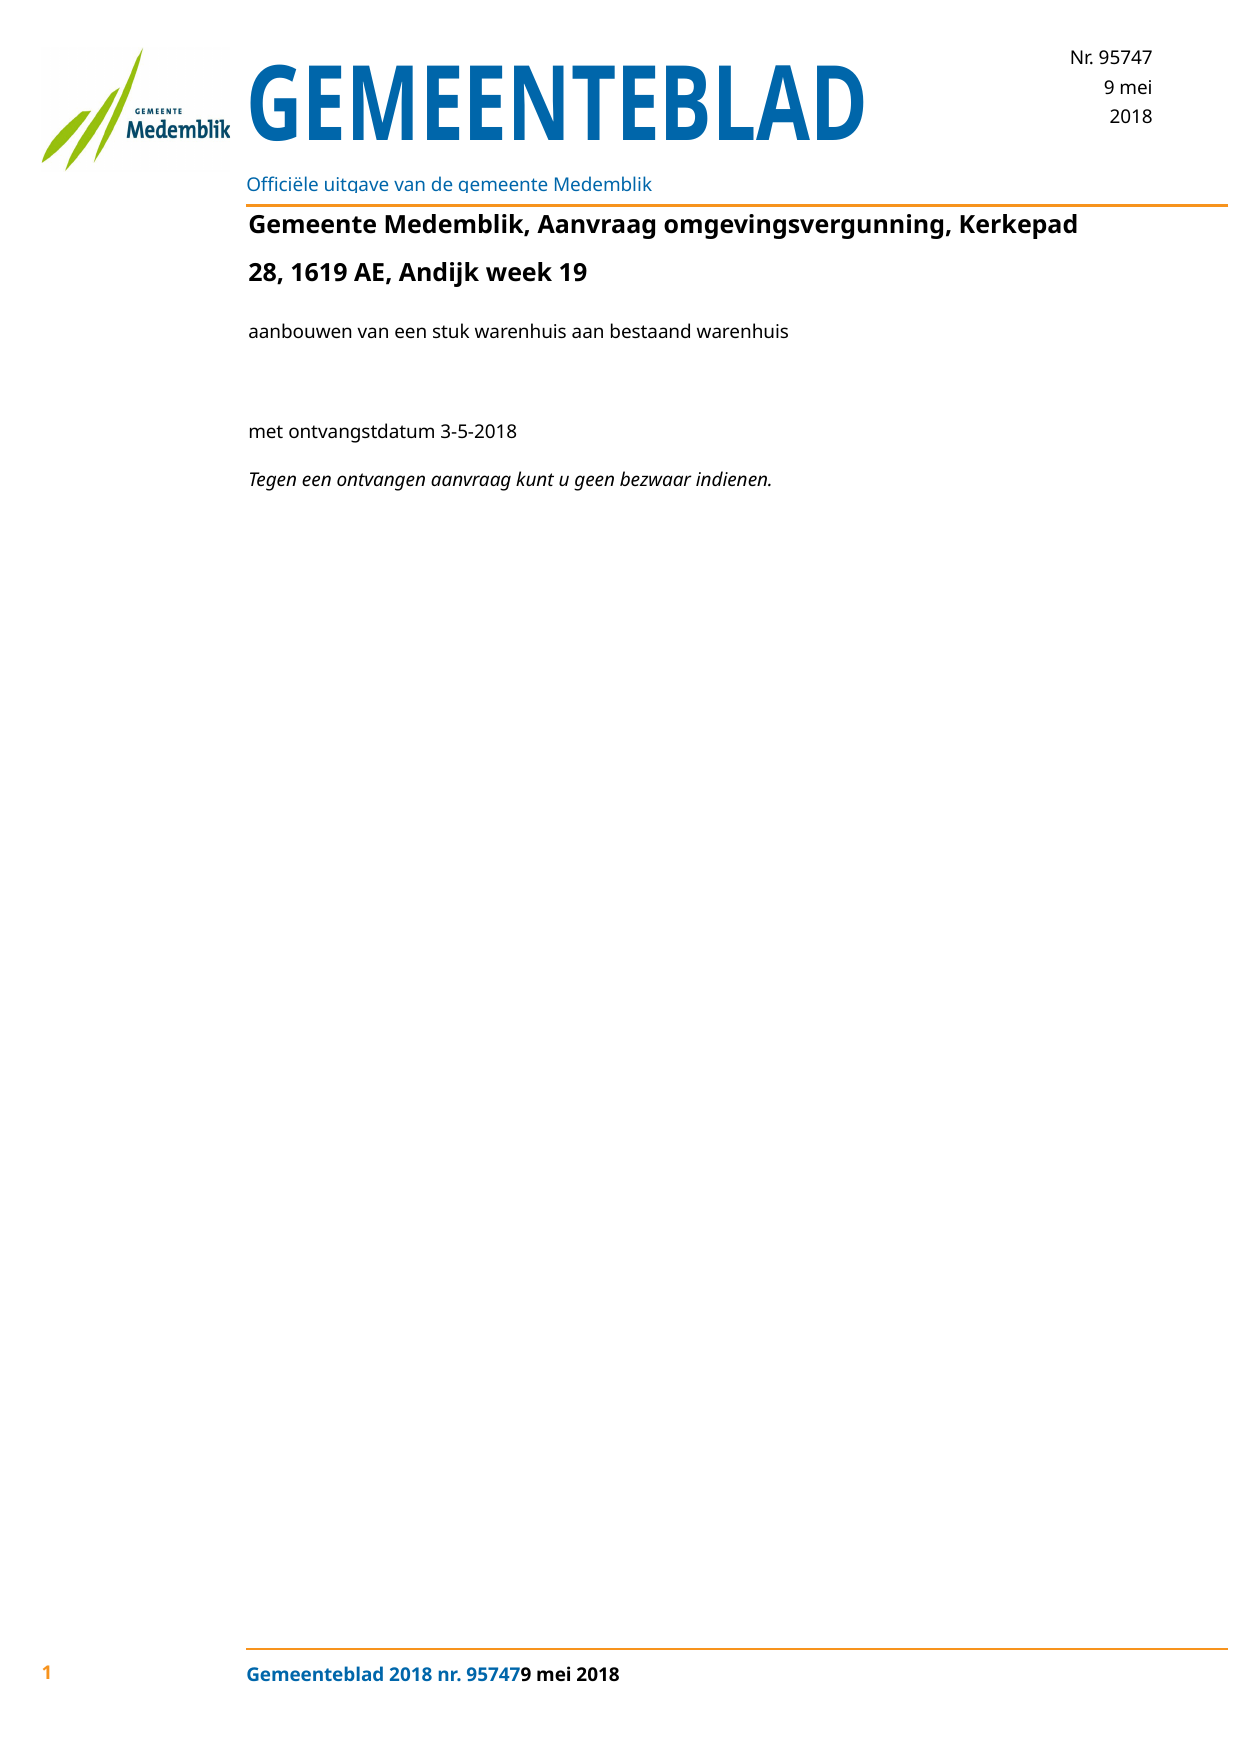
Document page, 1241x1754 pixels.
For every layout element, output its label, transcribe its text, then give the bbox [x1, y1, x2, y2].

picture [41, 47, 231, 172]
text Tegen een ontvangen aanvraag kunt u geen bezwaar indienen. [248, 467, 1152, 492]
text aanbouwen van een stuk warenhuis aan bestaand warenhuis [248, 318, 1152, 344]
text met ontvangstdatum 3-5-2018 [248, 419, 1152, 444]
text Gemeente Medemblik, Aanvraag omgevingsvergunning, Kerkepad 28, 1619 AE, Andijk week 19 [248, 207, 1152, 288]
